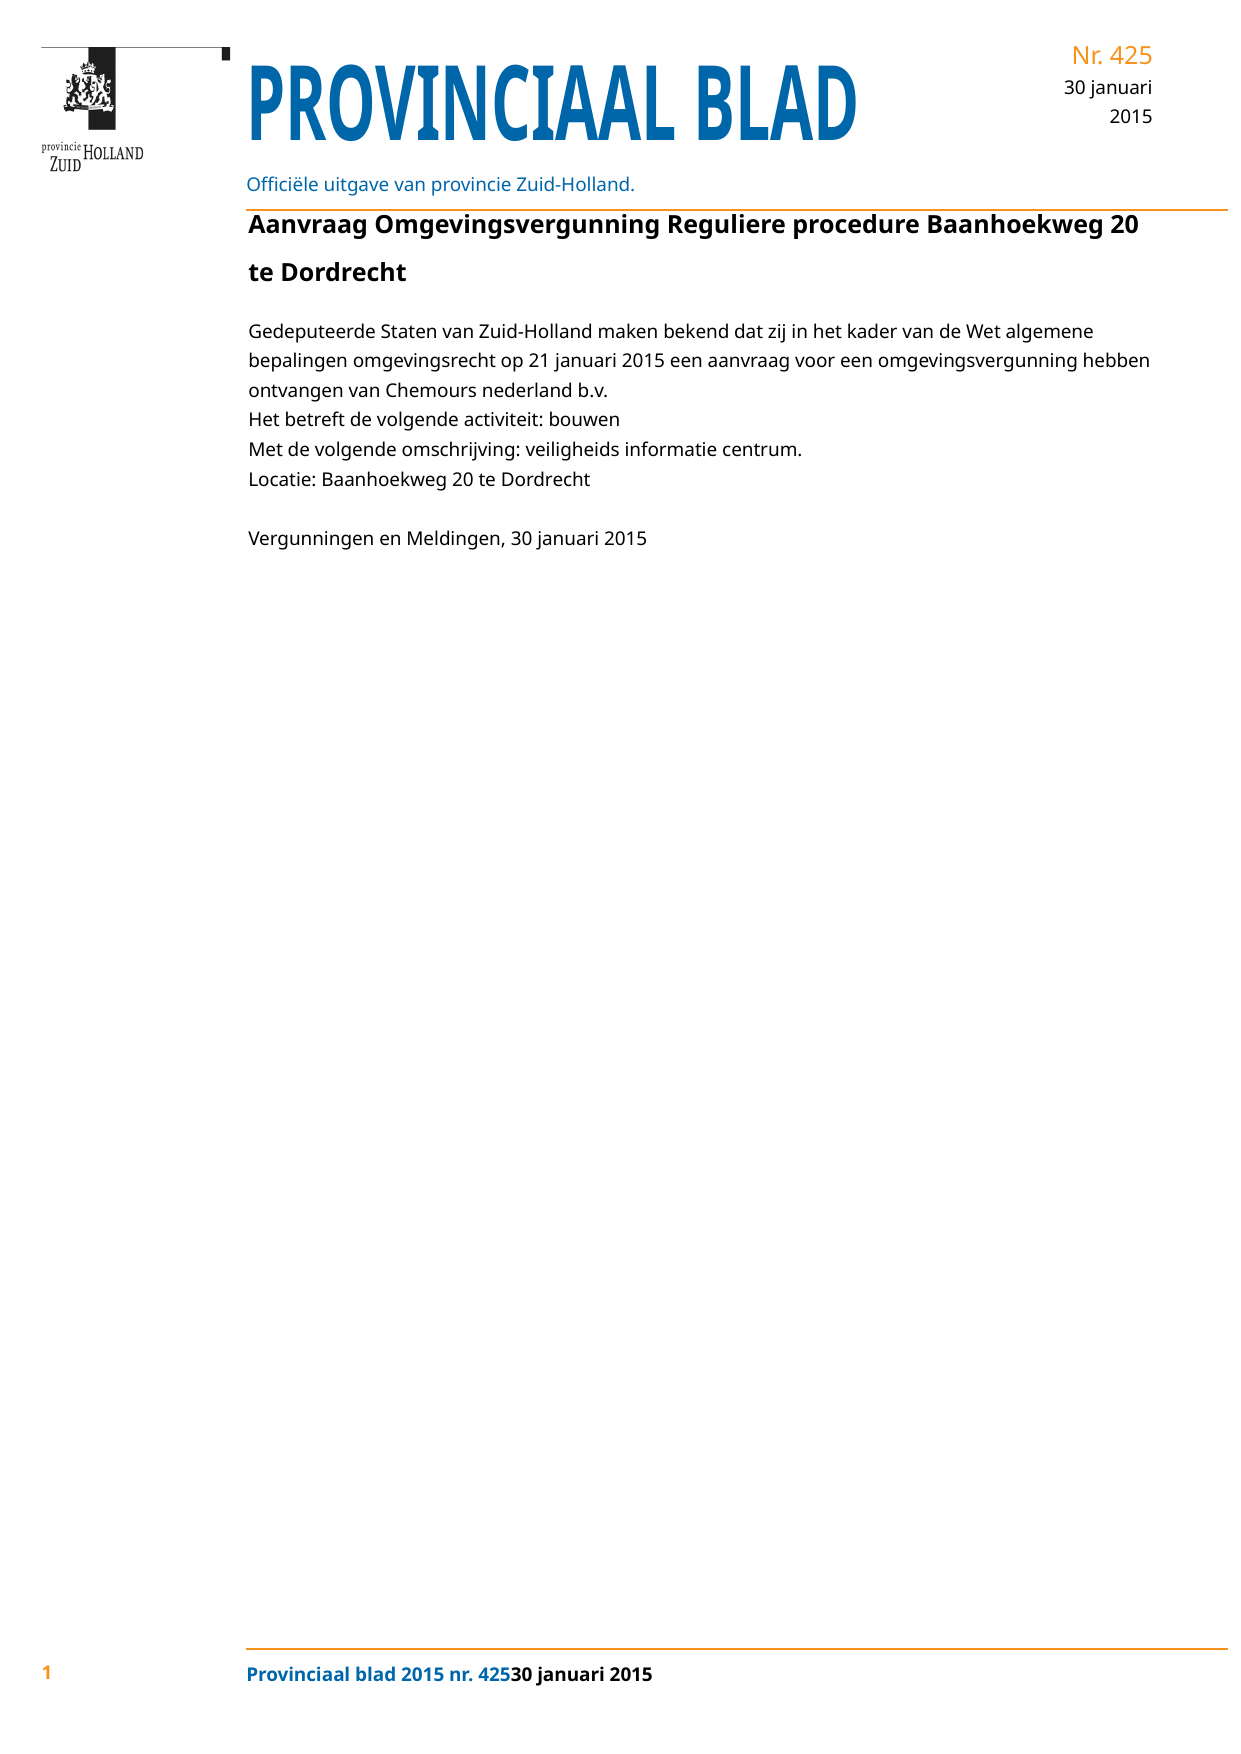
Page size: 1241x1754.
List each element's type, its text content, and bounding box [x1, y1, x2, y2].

text Aanvraag Omgevingsvergunning Reguliere procedure Baanhoekweg 20 te Dordrecht [248, 211, 1152, 288]
text Met de volgende omschrijving: veiligheids informatie centrum. [248, 436, 1152, 462]
text Gedeputeerde Staten van Zuid-Holland maken bekend dat zij in het kader van de Wet algemene bepalingen omgevingsrecht op 21 januari 2015 een aanvraag voor een omgevingsvergunning hebben ontvangen van Chemours nederland b.v. [248, 318, 1152, 403]
text Vergunningen en Meldingen, 30 januari 2015 [248, 525, 1152, 551]
text Locatie: Baanhoekweg 20 te Dordrecht [248, 466, 1152, 492]
picture [41, 47, 231, 172]
text Het betreft de volgende activiteit: bouwen [248, 407, 1152, 432]
